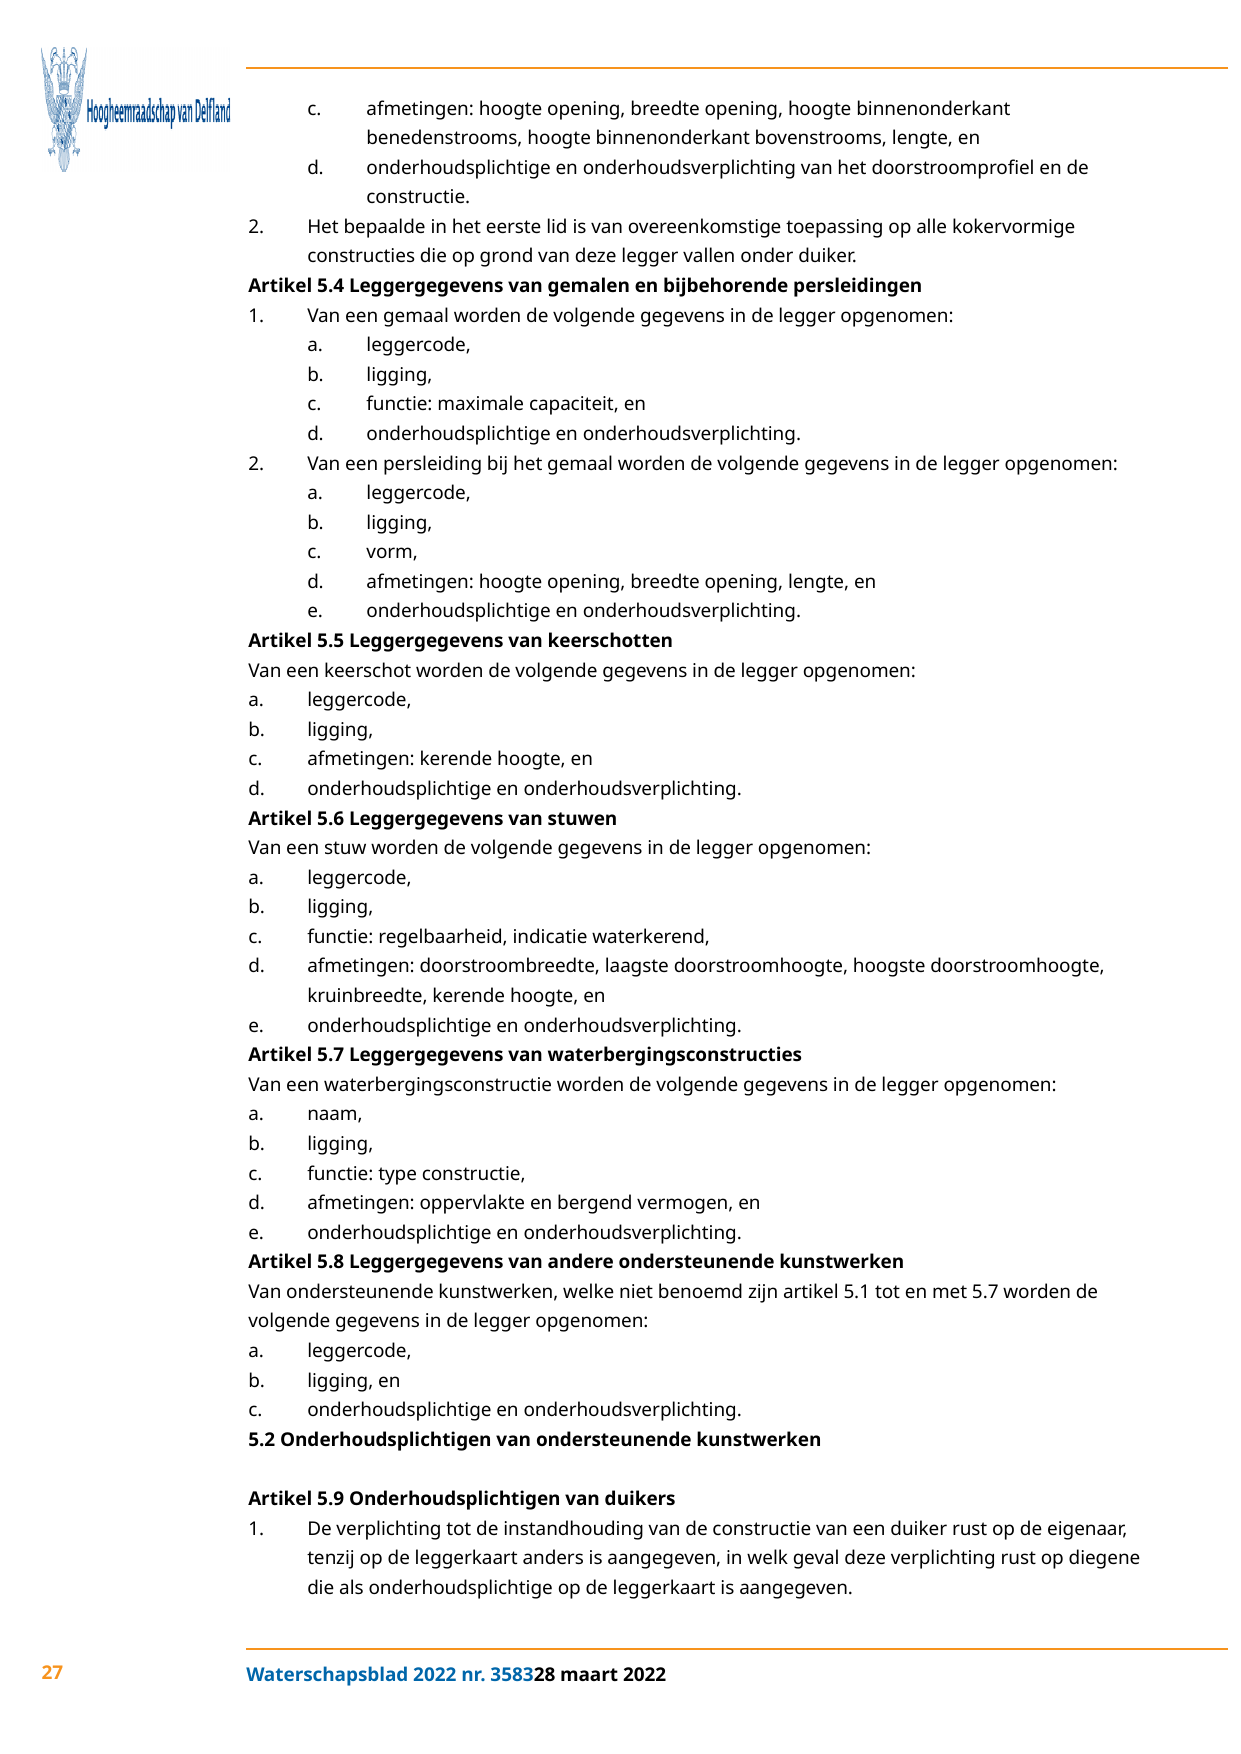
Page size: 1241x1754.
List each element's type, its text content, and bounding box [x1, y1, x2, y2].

list onderhoudsplichtige en onderhoudsverplichting. [307, 420, 1152, 446]
text Van een waterbergingsconstructie worden de volgende gegevens in de legger opgenomen: [248, 1071, 1152, 1097]
text Van een keerschot worden de volgende gegevens in de legger opgenomen: [248, 657, 1152, 683]
text Artikel 5.6 Leggergegevens van stuwen [248, 805, 1152, 831]
text Artikel 5.9 Onderhoudsplichtigen van duikers [248, 1485, 1152, 1511]
list ligging, [248, 716, 1152, 742]
list onderhoudsplichtige en onderhoudsverplichting. [307, 598, 1152, 623]
list Van een persleiding bij het gemaal worden de volgende gegevens in de legger opgenomen: [248, 450, 1152, 476]
list ligging, en [248, 1367, 1152, 1393]
list afmetingen: hoogte opening, breedte opening, lengte, en [307, 568, 1152, 594]
list ligging, [248, 893, 1152, 919]
text 5.2 Onderhoudsplichtigen van ondersteunende kunstwerken [248, 1426, 1152, 1452]
list De verplichting tot de instandhouding van de constructie van een duiker rust op de eigenaar, tenzij op de leggerkaart anders is aangegeven, in welk geval deze verplichting rust op diegene die als onderhoudsplichtige op de leggerkaart is aangegeven. [248, 1515, 1152, 1600]
list onderhoudsplichtige en onderhoudsverplichting van het doorstroomprofiel en de constructie. [307, 154, 1152, 209]
list Het bepaalde in het eerste lid is van overeenkomstige toepassing op alle kokervormige constructies die op grond van deze legger vallen onder duiker. [248, 213, 1152, 268]
text Van ondersteunende kunstwerken, welke niet benoemd zijn artikel 5.1 tot en met 5.7 worden de volgende gegevens in de legger opgenomen: [248, 1278, 1152, 1333]
list naam, [248, 1101, 1152, 1126]
list functie: regelbaarheid, indicatie waterkerend, [248, 923, 1152, 949]
list functie: type constructie, [248, 1160, 1152, 1186]
list functie: maximale capaciteit, en [307, 391, 1152, 416]
list Van een gemaal worden de volgende gegevens in de legger opgenomen: [248, 302, 1152, 328]
picture [41, 47, 231, 172]
list afmetingen: oppervlakte en bergend vermogen, en [248, 1189, 1152, 1215]
list ligging, [248, 1130, 1152, 1156]
list onderhoudsplichtige en onderhoudsverplichting. [248, 1219, 1152, 1245]
list leggercode, [248, 686, 1152, 712]
list leggercode, [307, 479, 1152, 505]
list vorm, [307, 538, 1152, 564]
list onderhoudsplichtige en onderhoudsverplichting. [248, 775, 1152, 801]
list onderhoudsplichtige en onderhoudsverplichting. [248, 1396, 1152, 1422]
text Artikel 5.8 Leggergegevens van andere ondersteunende kunstwerken [248, 1248, 1152, 1274]
list ligging, [307, 361, 1152, 387]
list afmetingen: hoogte opening, breedte opening, hoogte binnenonderkant benedenstrooms, hoogte binnenonderkant bovenstrooms, lengte, en [307, 95, 1152, 150]
list leggercode, [248, 864, 1152, 890]
text Artikel 5.5 Leggergegevens van keerschotten [248, 627, 1152, 653]
text Van een stuw worden de volgende gegevens in de legger opgenomen: [248, 834, 1152, 860]
list afmetingen: doorstroombreedte, laagste doorstroomhoogte, hoogste doorstroomhoogte, kruinbreedte, kerende hoogte, en [248, 953, 1152, 1008]
list onderhoudsplichtige en onderhoudsverplichting. [248, 1012, 1152, 1038]
text Artikel 5.4 Leggergegevens van gemalen en bijbehorende persleidingen [248, 272, 1152, 298]
text Artikel 5.7 Leggergegevens van waterbergingsconstructies [248, 1041, 1152, 1067]
list ligging, [307, 509, 1152, 535]
list afmetingen: kerende hoogte, en [248, 746, 1152, 771]
list leggercode, [307, 331, 1152, 357]
list leggercode, [248, 1337, 1152, 1363]
